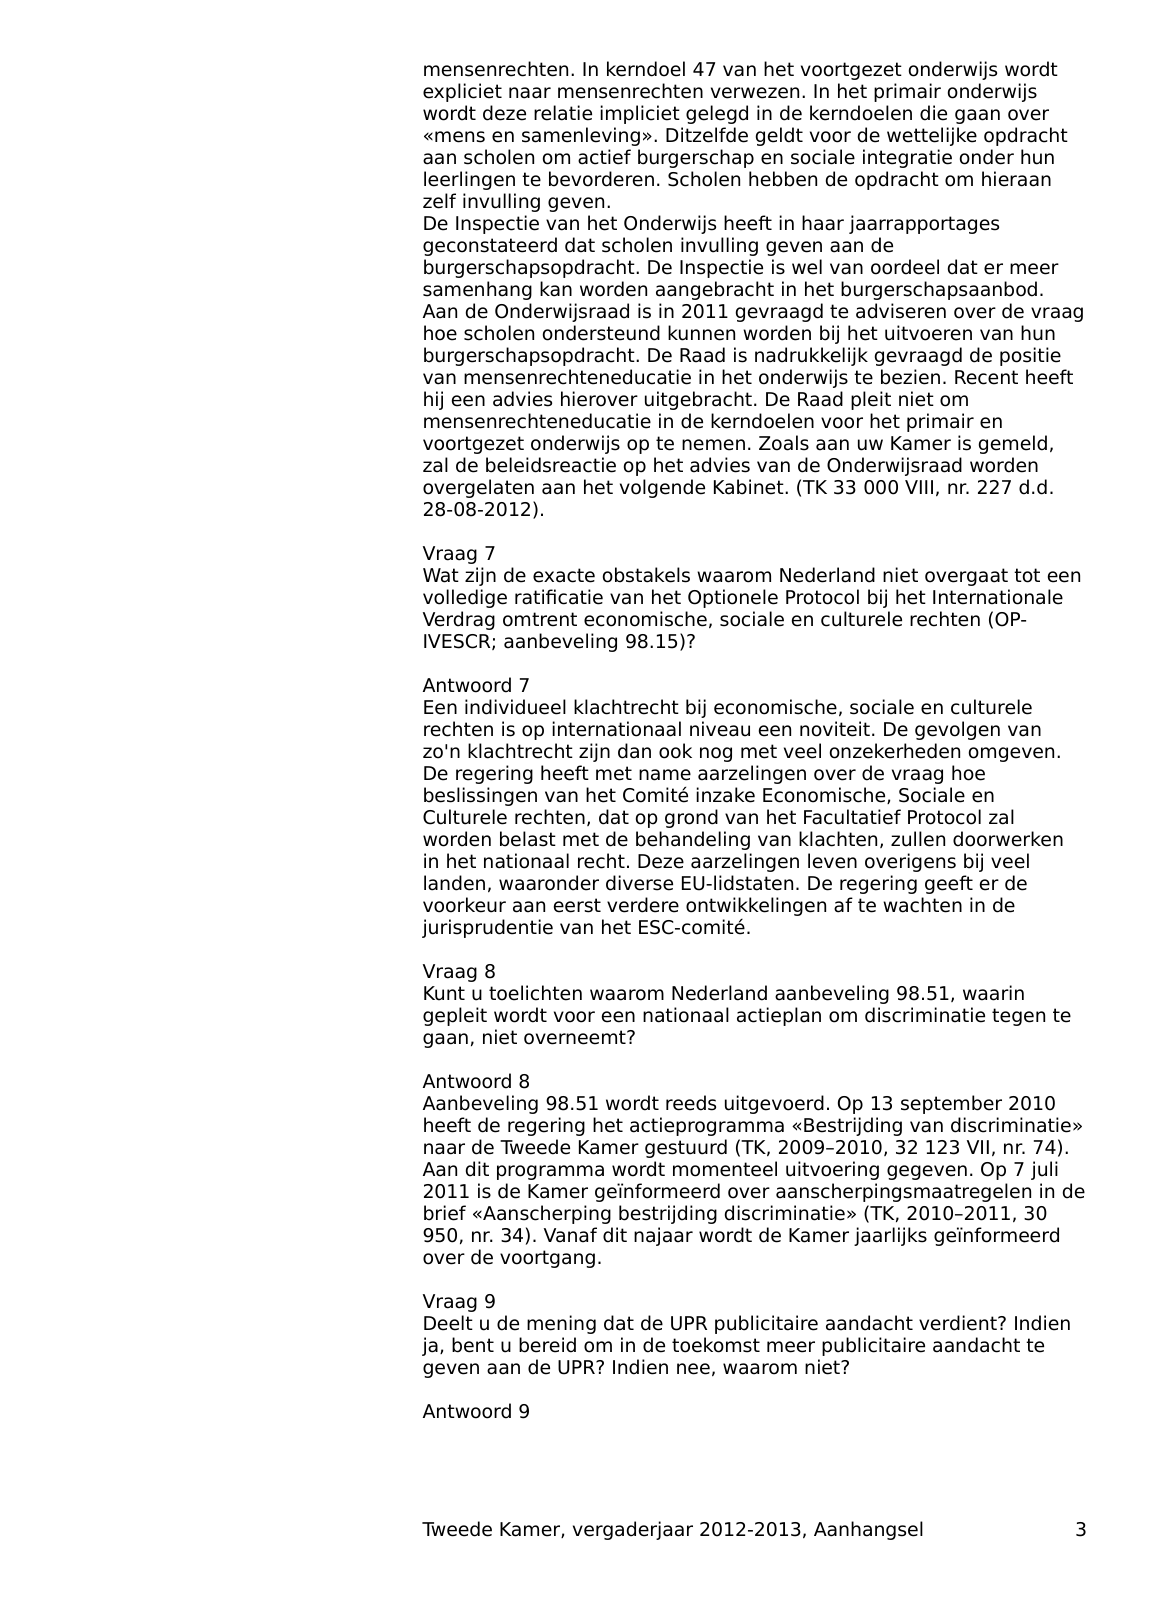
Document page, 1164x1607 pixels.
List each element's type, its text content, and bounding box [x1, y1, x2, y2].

text Antwoord 9 [422, 1401, 1087, 1423]
text Vraag 7 [422, 543, 1087, 565]
text De Inspectie van het Onderwijs heeft in haar jaarrapportages geconstateerd dat scholen invulling geven aan de burgerschapsopdracht. De Inspectie is wel van oordeel dat er meer samenhang kan worden aangebracht in het burgerschapsaanbod. Aan de Onderwijsraad is in 2011 gevraagd te adviseren over de vraag hoe scholen ondersteund kunnen worden bij het uitvoeren van hun burgerschapsopdracht. De Raad is nadrukkelijk gevraagd de positie van mensenrechteneducatie in het onderwijs te bezien. Recent heeft hij een advies hierover uitgebracht. De Raad pleit niet om mensenrechteneducatie in de kerndoelen voor het primair en voortgezet onderwijs op te nemen. Zoals aan uw Kamer is gemeld, zal de beleidsreactie op het advies van de Onderwijsraad worden overgelaten aan het volgende Kabinet. (TK 33 000 VIII, nr. 227 d.d. 28-08-2012). [422, 213, 1087, 521]
text Kunt u toelichten waarom Nederland aanbeveling 98.51, waarin gepleit wordt voor een nationaal actieplan om discriminatie tegen te gaan, niet overneemt? [422, 983, 1087, 1049]
text Deelt u de mening dat de UPR publicitaire aandacht verdient? Indien ja, bent u bereid om in de toekomst meer publicitaire aandacht te geven aan de UPR? Indien nee, waarom niet? [422, 1313, 1087, 1379]
text Een individueel klachtrecht bij economische, sociale en culturele rechten is op internationaal niveau een noviteit. De gevolgen van zo'n klachtrecht zijn dan ook nog met veel onzekerheden omgeven. De regering heeft met name aarzelingen over de vraag hoe beslissingen van het Comité inzake Economische, Sociale en Culturele rechten, dat op grond van het Facultatief Protocol zal worden belast met de behandeling van klachten, zullen doorwerken in het nationaal recht. Deze aarzelingen leven overigens bij veel landen, waaronder diverse EU-lidstaten. De regering geeft er de voorkeur aan eerst verdere ontwikkelingen af te wachten in de jurisprudentie van het ESC-comité. [422, 697, 1087, 939]
text Wat zijn de exacte obstakels waarom Nederland niet overgaat tot een volledige ratificatie van het Optionele Protocol bij het Internationale Verdrag omtrent economische, sociale en culturele rechten (OP-IVESCR; aanbeveling 98.15)? [422, 565, 1087, 653]
text Antwoord 7 [422, 675, 1087, 697]
text Vraag 9 [422, 1291, 1087, 1313]
text Antwoord 8 [422, 1071, 1087, 1093]
text Vraag 8 [422, 961, 1087, 983]
text mensenrechten. In kerndoel 47 van het voortgezet onderwijs wordt expliciet naar mensenrechten verwezen. In het primair onderwijs wordt deze relatie impliciet gelegd in de kerndoelen die gaan over «mens en samenleving». Ditzelfde geldt voor de wettelijke opdracht aan scholen om actief burgerschap en sociale integratie onder hun leerlingen te bevorderen. Scholen hebben de opdracht om hieraan zelf invulling geven. [422, 59, 1087, 213]
text Aanbeveling 98.51 wordt reeds uitgevoerd. Op 13 september 2010 heeft de regering het actieprogramma «Bestrijding van discriminatie» naar de Tweede Kamer gestuurd (TK, 2009–2010, 32 123 VII, nr. 74). Aan dit programma wordt momenteel uitvoering gegeven. Op 7 juli 2011 is de Kamer geïnformeerd over aanscherpingsmaatregelen in de brief «Aanscherping bestrijding discriminatie» (TK, 2010–2011, 30 950, nr. 34). Vanaf dit najaar wordt de Kamer jaarlijks geïnformeerd over de voortgang. [422, 1093, 1087, 1269]
